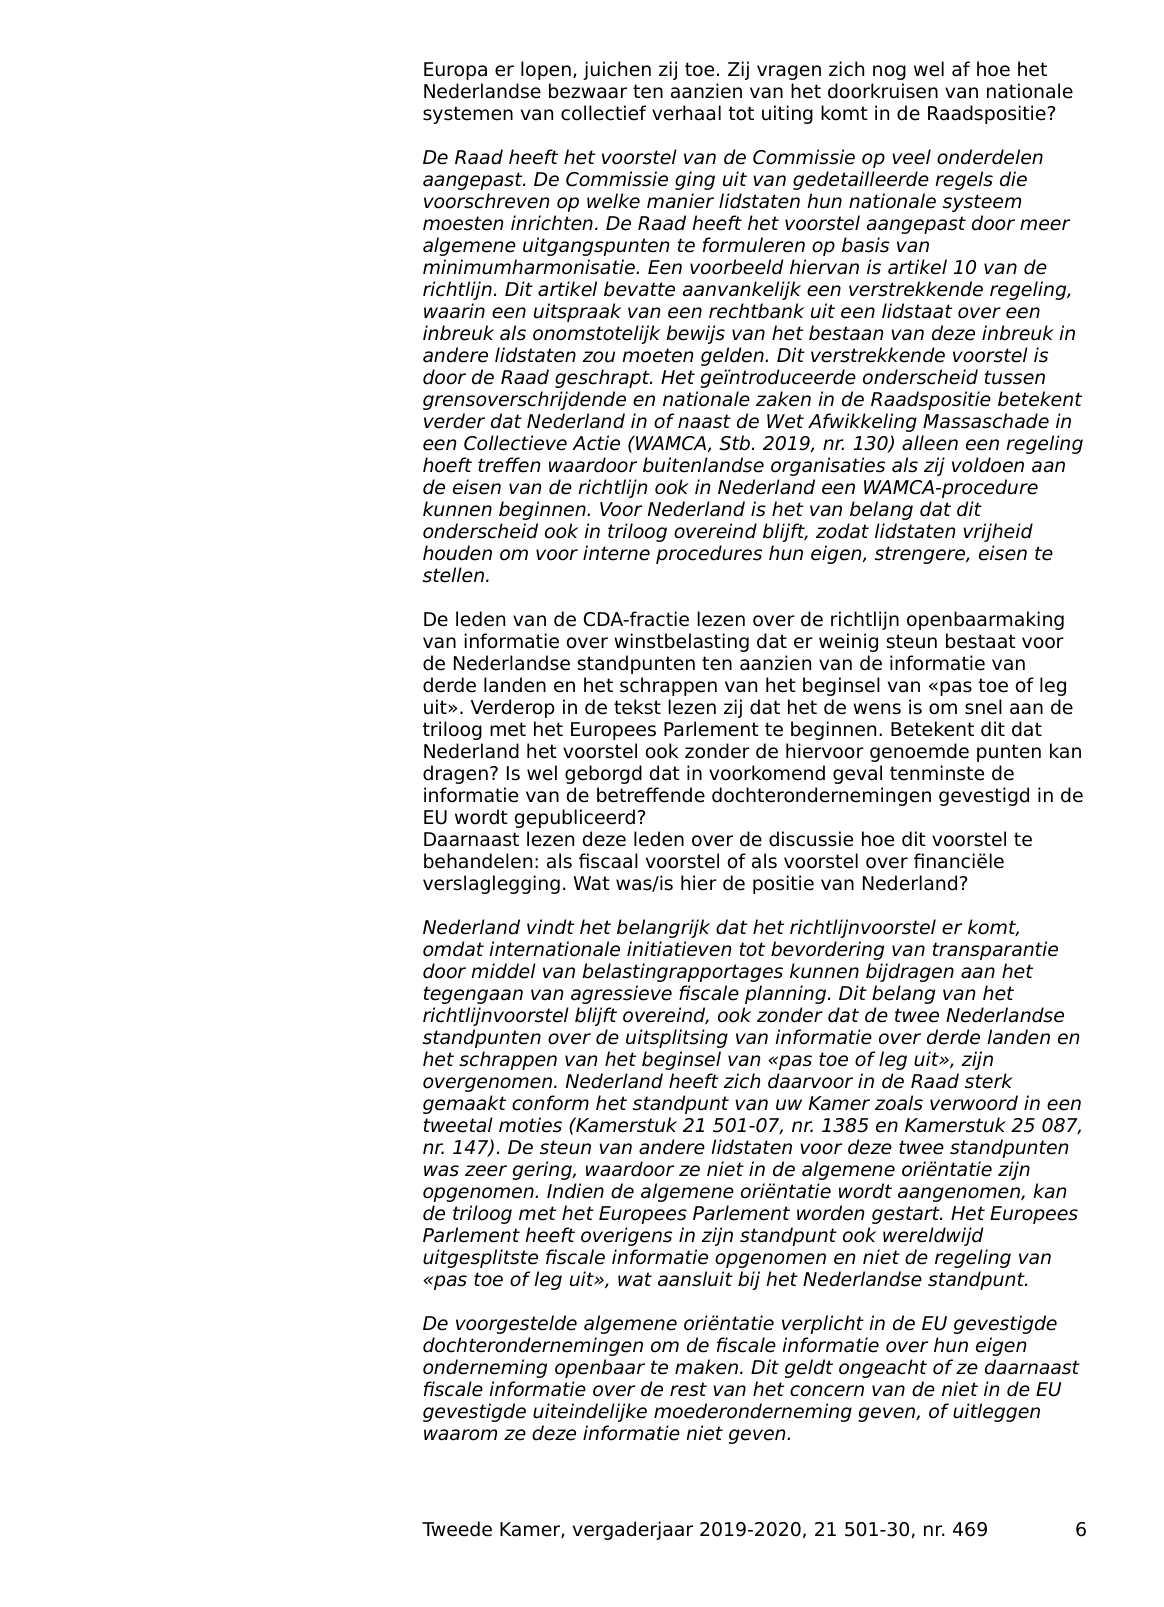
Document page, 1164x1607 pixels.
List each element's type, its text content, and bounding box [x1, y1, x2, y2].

text De Raad heeft het voorstel van de Commissie op veel onderdelen aangepast. De Commissie ging uit van gedetailleerde regels die voorschreven op welke manier lidstaten hun nationale systeem moesten inrichten. De Raad heeft het voorstel aangepast door meer algemene uitgangspunten te formuleren op basis van minimumharmonisatie. Een voorbeeld hiervan is artikel 10 van de richtlijn. Dit artikel bevatte aanvankelijk een verstrekkende regeling, waarin een uitspraak van een rechtbank uit een lidstaat over een inbreuk als onomstotelijk bewijs van het bestaan van deze inbreuk in andere lidstaten zou moeten gelden. Dit verstrekkende voorstel is door de Raad geschrapt. Het geïntroduceerde onderscheid tussen grensoverschrijdende en nationale zaken in de Raadspositie betekent verder dat Nederland in of naast de Wet Afwikkeling Massaschade in een Collectieve Actie (WAMCA, Stb. 2019, nr. 130) alleen een regeling hoeft treffen waardoor buitenlandse organisaties als zij voldoen aan de eisen van de richtlijn ook in Nederland een WAMCA-procedure kunnen beginnen. Voor Nederland is het van belang dat dit onderscheid ook in triloog overeind blijft, zodat lidstaten vrijheid houden om voor interne procedures hun eigen, strengere, eisen te stellen. [422, 147, 1087, 587]
text De voorgestelde algemene oriëntatie verplicht in de EU gevestigde dochterondernemingen om de fiscale informatie over hun eigen onderneming openbaar te maken. Dit geldt ongeacht of ze daarnaast fiscale informatie over de rest van het concern van de niet in de EU gevestigde uiteindelijke moederonderneming geven, of uitleggen waarom ze deze informatie niet geven. [422, 1313, 1087, 1444]
text Daarnaast lezen deze leden over de discussie hoe dit voorstel te behandelen: als fiscaal voorstel of als voorstel over financiële verslaglegging. Wat was/is hier de positie van Nederland? [422, 829, 1087, 895]
text Europa er lopen, juichen zij toe. Zij vragen zich nog wel af hoe het Nederlandse bezwaar ten aanzien van het doorkruisen van nationale systemen van collectief verhaal tot uiting komt in de Raadspositie? [422, 59, 1087, 125]
text De leden van de CDA-fractie lezen over de richtlijn openbaarmaking van informatie over winstbelasting dat er weinig steun bestaat voor de Nederlandse standpunten ten aanzien van de informatie van derde landen en het schrappen van het beginsel van «pas toe of leg uit». Verderop in de tekst lezen zij dat het de wens is om snel aan de triloog met het Europees Parlement te beginnen. Betekent dit dat Nederland het voorstel ook zonder de hiervoor genoemde punten kan dragen? Is wel geborgd dat in voorkomend geval tenminste de informatie van de betreffende dochterondernemingen gevestigd in de EU wordt gepubliceerd? [422, 609, 1087, 829]
text Nederland vindt het belangrijk dat het richtlijnvoorstel er komt, omdat internationale initiatieven tot bevordering van transparantie door middel van belastingrapportages kunnen bijdragen aan het tegengaan van agressieve fiscale planning. Dit belang van het richtlijnvoorstel blijft overeind, ook zonder dat de twee Nederlandse standpunten over de uitsplitsing van informatie over derde landen en het schrappen van het beginsel van «pas toe of leg uit», zijn overgenomen. Nederland heeft zich daarvoor in de Raad sterk gemaakt conform het standpunt van uw Kamer zoals verwoord in een tweetal moties (Kamerstuk 21 501-07, nr. 1385 en Kamerstuk 25 087, nr. 147). De steun van andere lidstaten voor deze twee standpunten was zeer gering, waardoor ze niet in de algemene oriëntatie zijn opgenomen. Indien de algemene oriëntatie wordt aangenomen, kan de triloog met het Europees Parlement worden gestart. Het Europees Parlement heeft overigens in zijn standpunt ook wereldwijd uitgesplitste fiscale informatie opgenomen en niet de regeling van «pas toe of leg uit», wat aansluit bij het Nederlandse standpunt. [422, 917, 1087, 1291]
